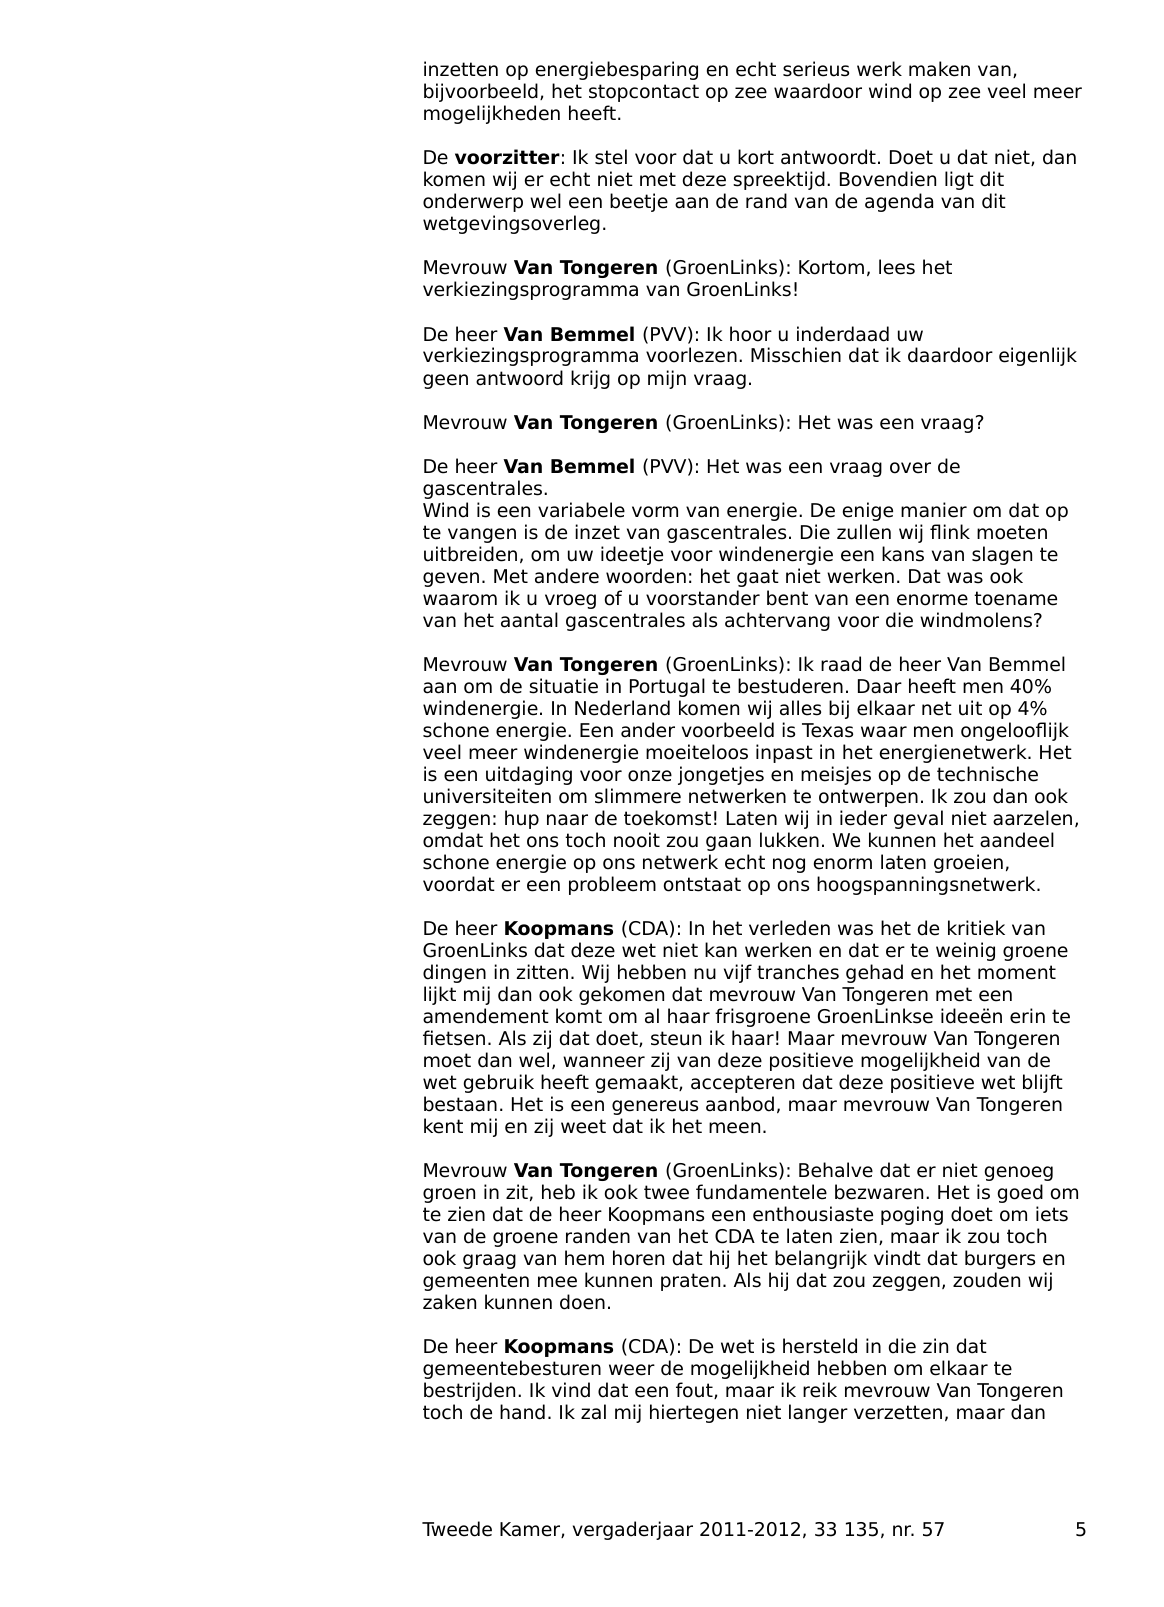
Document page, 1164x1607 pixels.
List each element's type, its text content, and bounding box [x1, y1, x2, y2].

text inzetten op energiebesparing en echt serieus werk maken van, bijvoorbeeld, het stopcontact op zee waardoor wind op zee veel meer mogelijkheden heeft. [422, 59, 1087, 125]
text De heer Koopmans (CDA): In het verleden was het de kritiek van GroenLinks dat deze wet niet kan werken en dat er te weinig groene dingen in zitten. Wij hebben nu vijf tranches gehad en het moment lijkt mij dan ook gekomen dat mevrouw Van Tongeren met een amendement komt om al haar frisgroene GroenLinkse ideeën erin te fietsen. Als zij dat doet, steun ik haar! Maar mevrouw Van Tongeren moet dan wel, wanneer zij van deze positieve mogelijkheid van de wet gebruik heeft gemaakt, accepteren dat deze positieve wet blijft bestaan. Het is een genereus aanbod, maar mevrouw Van Tongeren kent mij en zij weet dat ik het meen. [422, 918, 1087, 1137]
text De heer Van Bemmel (PVV): Het was een vraag over de gascentrales. [422, 456, 1087, 500]
text De heer Koopmans (CDA): De wet is hersteld in die zin dat gemeentebesturen weer de mogelijkheid hebben om elkaar te bestrijden. Ik vind dat een fout, maar ik reik mevrouw Van Tongeren toch de hand. Ik zal mij hiertegen niet langer verzetten, maar dan [422, 1336, 1087, 1424]
text De heer Van Bemmel (PVV): Ik hoor u inderdaad uw verkiezingsprogramma voorlezen. Misschien dat ik daardoor eigenlijk geen antwoord krijg op mijn vraag. [422, 323, 1087, 389]
text Mevrouw Van Tongeren (GroenLinks): Ik raad de heer Van Bemmel aan om de situatie in Portugal te bestuderen. Daar heeft men 40% windenergie. In Nederland komen wij alles bij elkaar net uit op 4% schone energie. Een ander voorbeeld is Texas waar men ongelooflijk veel meer windenergie moeiteloos inpast in het energienetwerk. Het is een uitdaging voor onze jongetjes en meisjes op de technische universiteiten om slimmere netwerken te ontwerpen. Ik zou dan ook zeggen: hup naar de toekomst! Laten wij in ieder geval niet aarzelen, omdat het ons toch nooit zou gaan lukken. We kunnen het aandeel schone energie op ons netwerk echt nog enorm laten groeien, voordat er een probleem ontstaat op ons hoogspanningsnetwerk. [422, 654, 1087, 896]
text De voorzitter: Ik stel voor dat u kort antwoordt. Doet u dat niet, dan komen wij er echt niet met deze spreektijd. Bovendien ligt dit onderwerp wel een beetje aan de rand van de agenda van dit wetgevingsoverleg. [422, 147, 1087, 235]
text Mevrouw Van Tongeren (GroenLinks): Behalve dat er niet genoeg groen in zit, heb ik ook twee fundamentele bezwaren. Het is goed om te zien dat de heer Koopmans een enthousiaste poging doet om iets van de groene randen van het CDA te laten zien, maar ik zou toch ook graag van hem horen dat hij het belangrijk vindt dat burgers en gemeenten mee kunnen praten. Als hij dat zou zeggen, zouden wij zaken kunnen doen. [422, 1160, 1087, 1313]
text Mevrouw Van Tongeren (GroenLinks): Kortom, lees het verkiezingsprogramma van GroenLinks! [422, 257, 1087, 301]
text Mevrouw Van Tongeren (GroenLinks): Het was een vraag? [422, 412, 1087, 433]
text Wind is een variabele vorm van energie. De enige manier om dat op te vangen is de inzet van gascentrales. Die zullen wij flink moeten uitbreiden, om uw ideetje voor windenergie een kans van slagen te geven. Met andere woorden: het gaat niet werken. Dat was ook waarom ik u vroeg of u voorstander bent van een enorme toename van het aantal gascentrales als achtervang voor die windmolens? [422, 500, 1087, 632]
